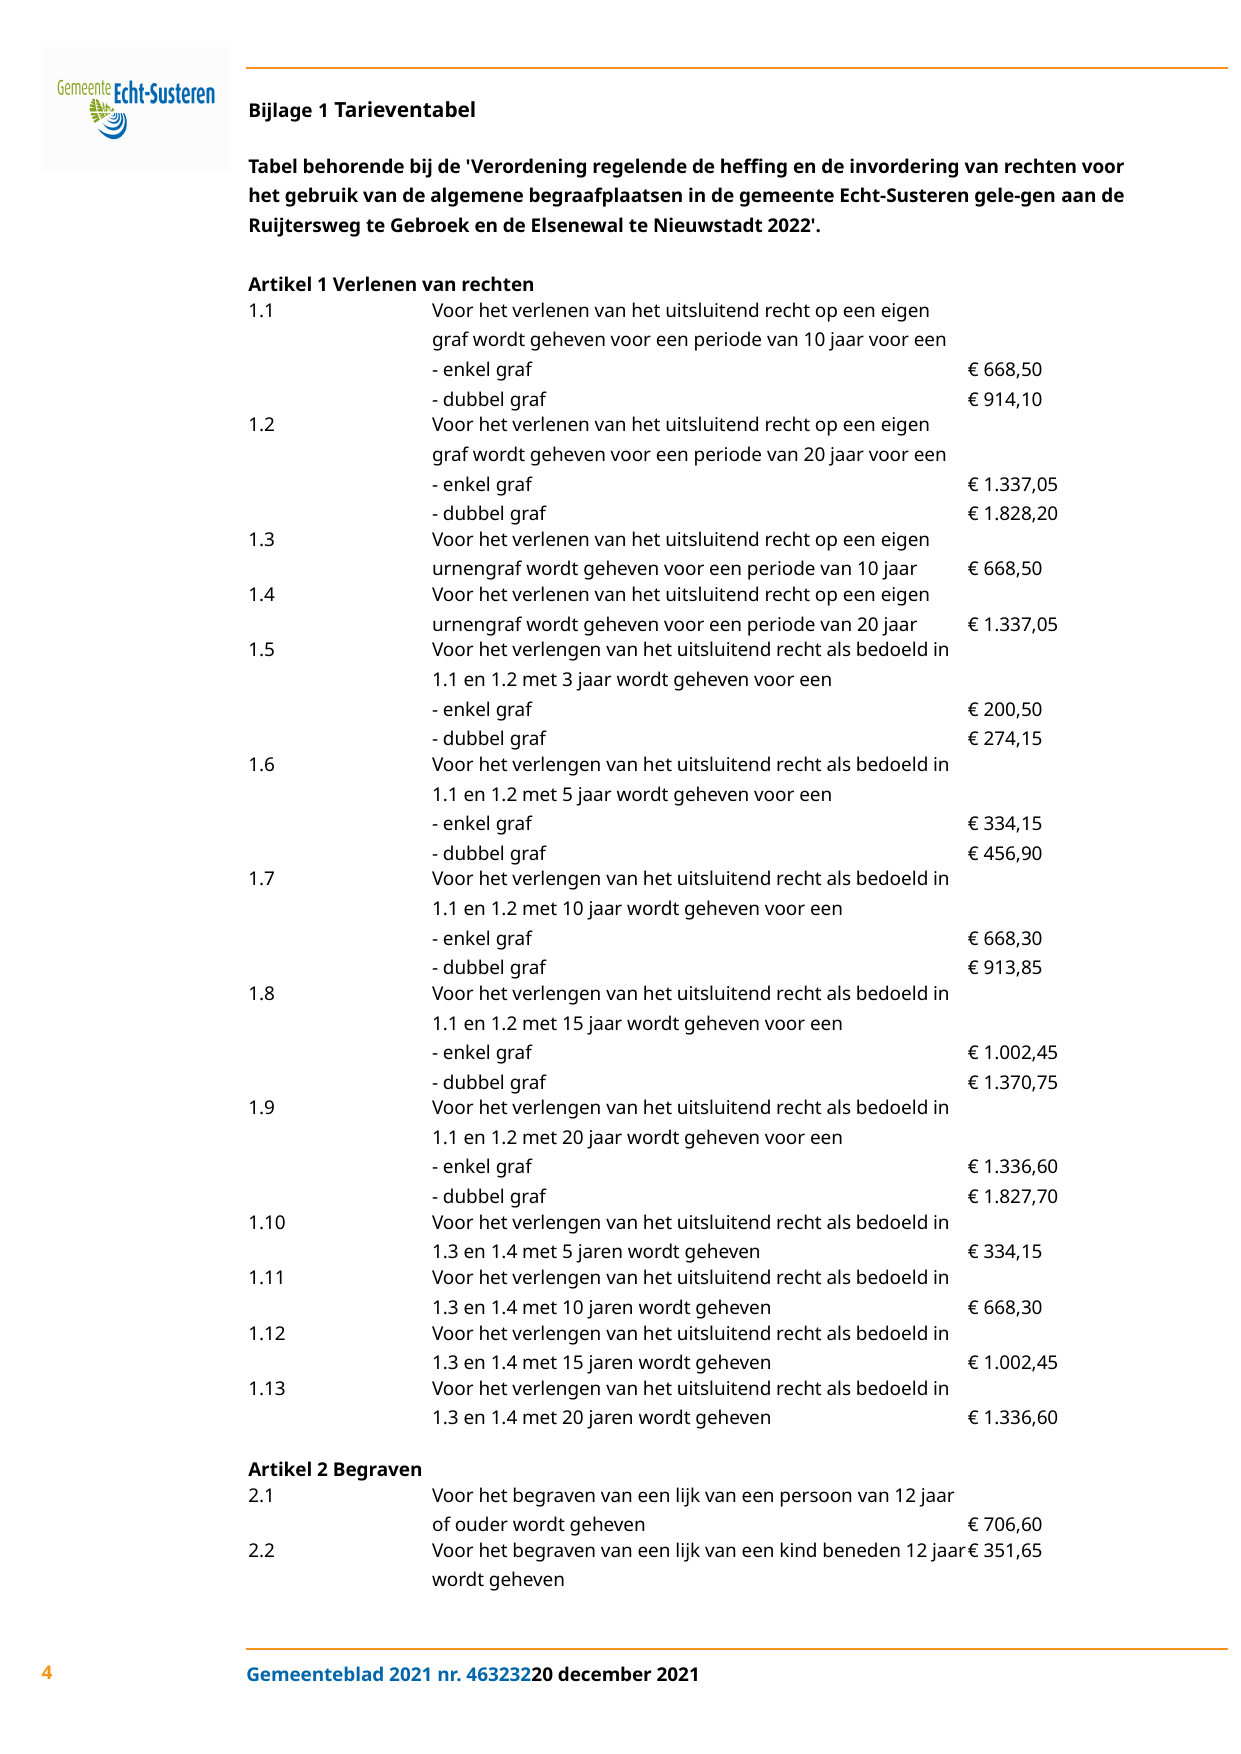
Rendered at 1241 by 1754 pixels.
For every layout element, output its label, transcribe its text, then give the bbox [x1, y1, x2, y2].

table_cell € 1.337,05 [968, 581, 1152, 637]
table_cell 1.5 [248, 637, 432, 751]
table_cell € 351,65 [968, 1537, 1152, 1592]
table_cell € 668,30 [968, 1264, 1152, 1320]
table_cell € 706,60 [968, 1482, 1152, 1537]
table_cell Voor het verlengen van het uitsluitend recht als bedoeld in 1.3 en 1.4 met 20 jaren wordt geheven [432, 1375, 968, 1430]
table_cell 1.3 [248, 526, 432, 581]
table_cell [968, 1456, 1152, 1482]
table_cell Artikel 2 Begraven [248, 1456, 968, 1482]
table_cell 1.13 [248, 1375, 432, 1430]
table_cell € 334,15 € 456,90 [968, 751, 1152, 866]
table_cell € 668,50 [968, 526, 1152, 581]
table_cell [968, 1430, 1152, 1456]
table_header Artikel 1 Verlenen van rechten [248, 271, 1152, 297]
table_cell Voor het verlenen van het uitsluitend recht op een eigen graf wordt geheven voor een periode van 10 jaar voor een - enkel graf - dubbel graf [432, 297, 968, 412]
table_cell € 668,50 € 914,10 [968, 297, 1152, 412]
table_cell € 334,15 [968, 1209, 1152, 1264]
table_cell € 200,50 € 274,15 [968, 637, 1152, 751]
table_cell Voor het verlenen van het uitsluitend recht op een eigen urnengraf wordt geheven voor een periode van 10 jaar [432, 526, 968, 581]
picture [41, 47, 231, 172]
table_cell Voor het verlengen van het uitsluitend recht als bedoeld in 1.1 en 1.2 met 15 jaar wordt geheven voor een - enkel graf - dubbel graf [432, 980, 968, 1094]
table_cell [248, 1430, 432, 1456]
table_cell 2.2 [248, 1537, 432, 1592]
table_cell Voor het verlengen van het uitsluitend recht als bedoeld in 1.1 en 1.2 met 10 jaar wordt geheven voor een - enkel graf - dubbel graf [432, 866, 968, 980]
table_cell € 1.002,45 [968, 1320, 1152, 1375]
table_cell 1.1 [248, 297, 432, 412]
table_cell 1.7 [248, 866, 432, 980]
table_cell 1.10 [248, 1209, 432, 1264]
table_cell € 1.336,60 [968, 1375, 1152, 1430]
table_cell € 1.336,60 € 1.827,70 [968, 1095, 1152, 1209]
table_cell Voor het verlengen van het uitsluitend recht als bedoeld in 1.1 en 1.2 met 3 jaar wordt geheven voor een - enkel graf - dubbel graf [432, 637, 968, 751]
table_cell € 668,30 € 913,85 [968, 866, 1152, 980]
table_cell Voor het verlenen van het uitsluitend recht op een eigen urnengraf wordt geheven voor een periode van 20 jaar [432, 581, 968, 637]
table_cell 1.4 [248, 581, 432, 637]
table_cell Voor het verlengen van het uitsluitend recht als bedoeld in 1.3 en 1.4 met 10 jaren wordt geheven [432, 1264, 968, 1320]
table_cell Voor het verlengen van het uitsluitend recht als bedoeld in 1.1 en 1.2 met 20 jaar wordt geheven voor een - enkel graf - dubbel graf [432, 1095, 968, 1209]
table_cell 2.1 [248, 1482, 432, 1537]
table_cell 1.9 [248, 1095, 432, 1209]
table_cell 1.12 [248, 1320, 432, 1375]
table_cell € 1.337,05 € 1.828,20 [968, 412, 1152, 526]
table_cell Voor het begraven van een lijk van een kind beneden 12 jaar wordt geheven [432, 1537, 968, 1592]
table_cell 1.6 [248, 751, 432, 866]
text Tabel behorende bij de 'Verordening regelende de heffing en de invordering van rechten voor het gebruik van de algemene begraafplaatsen in de gemeente Echt-Susteren gele-gen aan de Ruijtersweg te Gebroek en de Elsenewal te Nieuwstadt 2022'. [248, 153, 1152, 238]
text Bijlage 1 Tarieventabel [248, 95, 1152, 123]
table_cell Voor het verlengen van het uitsluitend recht als bedoeld in 1.1 en 1.2 met 5 jaar wordt geheven voor een - enkel graf - dubbel graf [432, 751, 968, 866]
table_cell Voor het verlengen van het uitsluitend recht als bedoeld in 1.3 en 1.4 met 15 jaren wordt geheven [432, 1320, 968, 1375]
table_cell 1.2 [248, 412, 432, 526]
table_cell [432, 1430, 968, 1456]
table_cell 1.8 [248, 980, 432, 1094]
table_cell Voor het begraven van een lijk van een persoon van 12 jaar of ouder wordt geheven [432, 1482, 968, 1537]
table_cell Voor het verlenen van het uitsluitend recht op een eigen graf wordt geheven voor een periode van 20 jaar voor een - enkel graf - dubbel graf [432, 412, 968, 526]
table_cell € 1.002,45 € 1.370,75 [968, 980, 1152, 1094]
table_cell Voor het verlengen van het uitsluitend recht als bedoeld in 1.3 en 1.4 met 5 jaren wordt geheven [432, 1209, 968, 1264]
table_cell 1.11 [248, 1264, 432, 1320]
